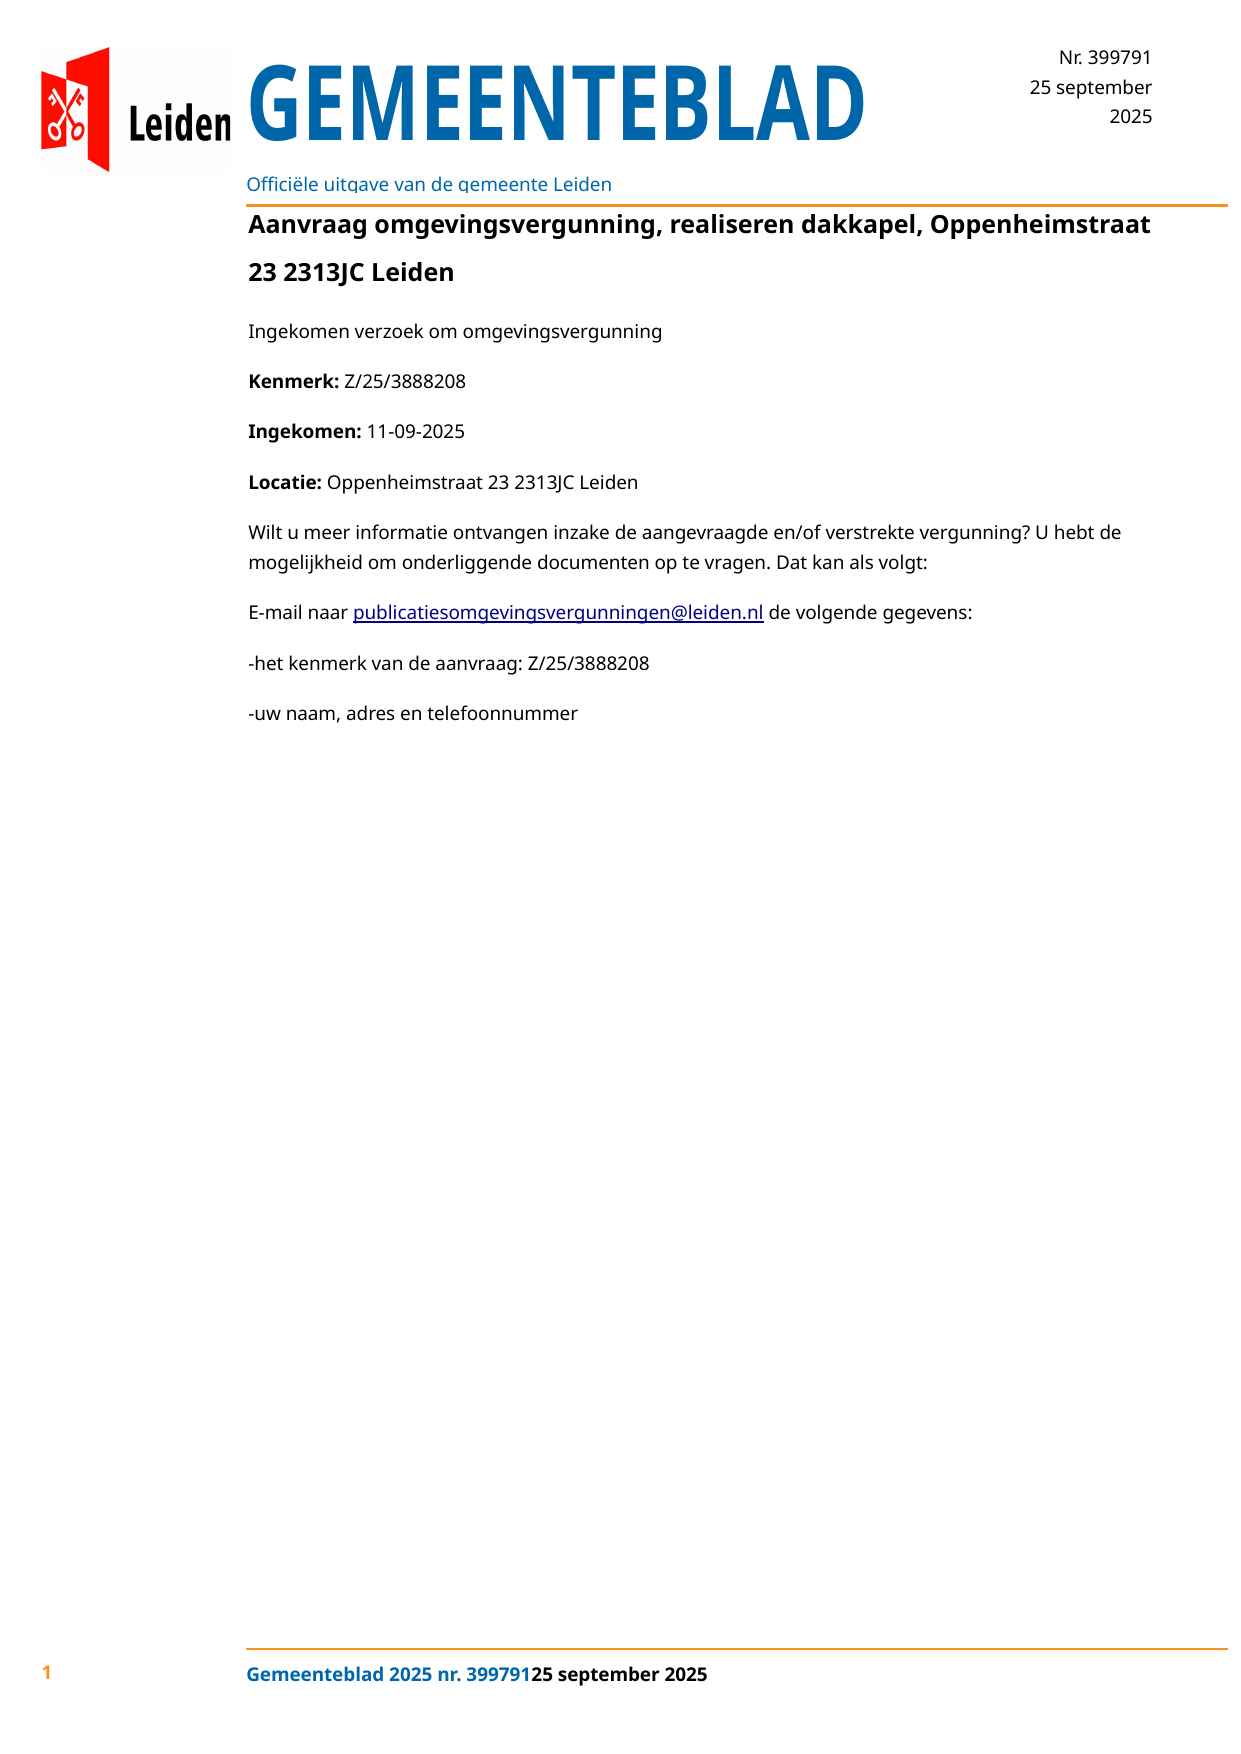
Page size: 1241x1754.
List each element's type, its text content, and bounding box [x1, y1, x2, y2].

text Ingekomen verzoek om omgevingsvergunning [248, 318, 1152, 344]
text E-mail naar publicatiesomgevingsvergunningen@leiden.nl de volgende gegevens: [248, 599, 1152, 625]
picture [41, 47, 231, 172]
text Locatie: Oppenheimstraat 23 2313JC Leiden [248, 469, 1152, 495]
text Aanvraag omgevingsvergunning, realiseren dakkapel, Oppenheimstraat 23 2313JC Leiden [248, 207, 1152, 288]
text Ingekomen: 11-09-2025 [248, 419, 1152, 444]
text -het kenmerk van de aanvraag: Z/25/3888208 [248, 650, 1152, 676]
text Wilt u meer informatie ontvangen inzake de aangevraagde en/of verstrekte vergunning? U hebt de mogelijkheid om onderliggende documenten op te vragen. Dat kan als volgt: [248, 519, 1152, 575]
text Kenmerk: Z/25/3888208 [248, 368, 1152, 394]
text -uw naam, adres en telefoonnummer [248, 700, 1152, 726]
